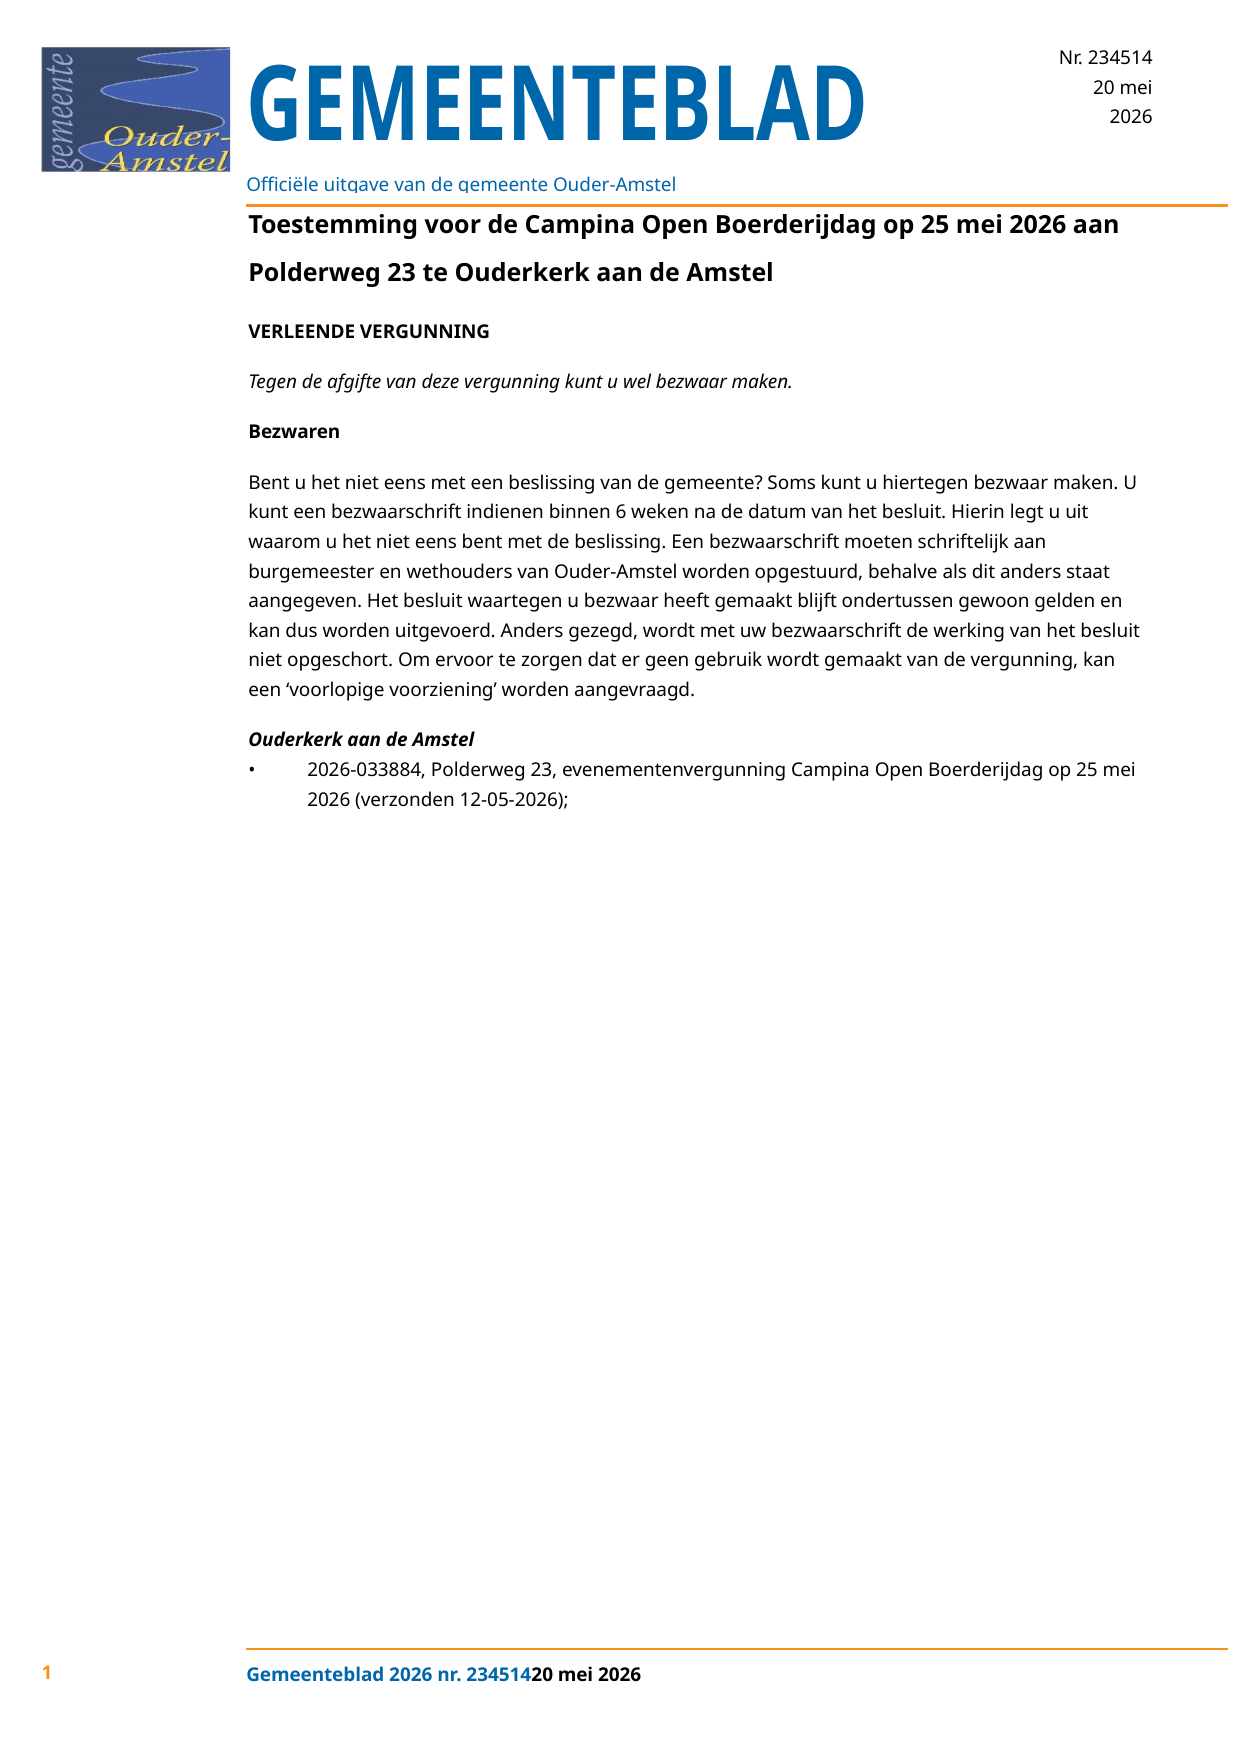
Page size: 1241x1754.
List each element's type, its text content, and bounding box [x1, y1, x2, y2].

text Toestemming voor de Campina Open Boerderijdag op 25 mei 2026 aan Polderweg 23 te Ouderkerk aan de Amstel [248, 207, 1152, 288]
text Tegen de afgifte van deze vergunning kunt u wel bezwaar maken. [248, 368, 1152, 394]
text Bezwaren [248, 419, 1152, 444]
text Ouderkerk aan de Amstel [248, 727, 1152, 752]
text VERLEENDE VERGUNNING [248, 318, 1152, 344]
text Bent u het niet eens met een beslissing van de gemeente? Soms kunt u hiertegen bezwaar maken. U kunt een bezwaarschrift indienen binnen 6 weken na de datum van het besluit. Hierin legt u uit waarom u het niet eens bent met de beslissing. Een bezwaarschrift moeten schriftelijk aan burgemeester en wethouders van Ouder-Amstel worden opgestuurd, behalve als dit anders staat aangegeven. Het besluit waartegen u bezwaar heeft gemaakt blijft ondertussen gewoon gelden en kan dus worden uitgevoerd. Anders gezegd, wordt met uw bezwaarschrift de werking van het besluit niet opgeschort. Om ervoor te zorgen dat er geen gebruik wordt gemaakt van de vergunning, kan een ‘voorlopige voorziening’ worden aangevraagd. [248, 469, 1152, 702]
picture [41, 47, 231, 172]
list 2026-033884, Polderweg 23, evenementenvergunning Campina Open Boerderijdag op 25 mei 2026 (verzonden 12-05-2026); [248, 756, 1152, 812]
